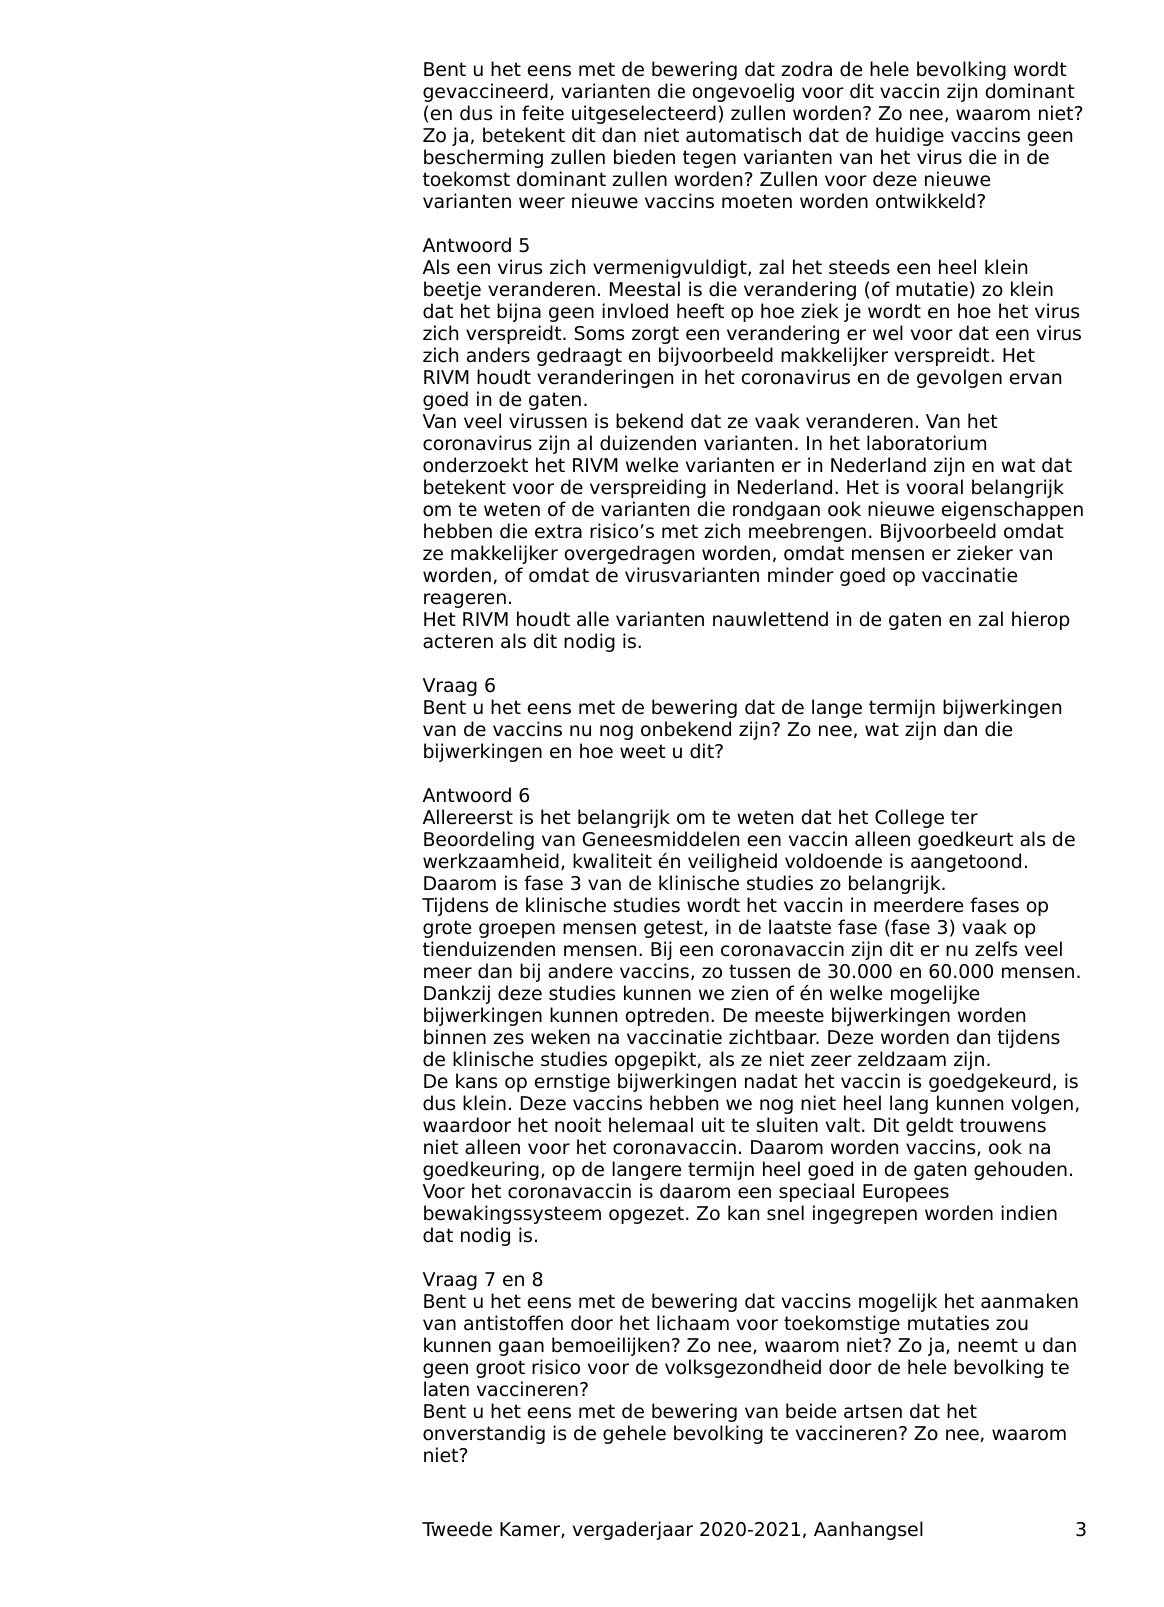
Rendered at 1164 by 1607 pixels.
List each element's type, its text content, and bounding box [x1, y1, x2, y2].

text Vraag 7 en 8 [422, 1269, 1087, 1291]
text De kans op ernstige bijwerkingen nadat het vaccin is goedgekeurd, is dus klein. Deze vaccins hebben we nog niet heel lang kunnen volgen, waardoor het nooit helemaal uit te sluiten valt. Dit geldt trouwens niet alleen voor het coronavaccin. Daarom worden vaccins, ook na goedkeuring, op de langere termijn heel goed in de gaten gehouden. Voor het coronavaccin is daarom een speciaal Europees bewakingssysteem opgezet. Zo kan snel ingegrepen worden indien dat nodig is. [422, 1071, 1087, 1247]
text Als een virus zich vermenigvuldigt, zal het steeds een heel klein beetje veranderen. Meestal is die verandering (of mutatie) zo klein dat het bijna geen invloed heeft op hoe ziek je wordt en hoe het virus zich verspreidt. Soms zorgt een verandering er wel voor dat een virus zich anders gedraagt en bijvoorbeeld makkelijker verspreidt. Het RIVM houdt veranderingen in het coronavirus en de gevolgen ervan goed in de gaten. [422, 257, 1087, 411]
text Antwoord 6 [422, 785, 1087, 807]
text Het RIVM houdt alle varianten nauwlettend in de gaten en zal hierop acteren als dit nodig is. [422, 609, 1087, 653]
text Antwoord 5 [422, 235, 1087, 257]
text Van veel virussen is bekend dat ze vaak veranderen. Van het coronavirus zijn al duizenden varianten. In het laboratorium onderzoekt het RIVM welke varianten er in Nederland zijn en wat dat betekent voor de verspreiding in Nederland. Het is vooral belangrijk om te weten of de varianten die rondgaan ook nieuwe eigenschappen hebben die extra risico’s met zich meebrengen. Bijvoorbeeld omdat ze makkelijker overgedragen worden, omdat mensen er zieker van worden, of omdat de virusvarianten minder goed op vaccinatie reageren. [422, 411, 1087, 609]
text Allereerst is het belangrijk om te weten dat het College ter Beoordeling van Geneesmiddelen een vaccin alleen goedkeurt als de werkzaamheid, kwaliteit én veiligheid voldoende is aangetoond. Daarom is fase 3 van de klinische studies zo belangrijk. [422, 807, 1087, 895]
text Bent u het eens met de bewering dat zodra de hele bevolking wordt gevaccineerd, varianten die ongevoelig voor dit vaccin zijn dominant (en dus in feite uitgeselecteerd) zullen worden? Zo nee, waarom niet? Zo ja, betekent dit dan niet automatisch dat de huidige vaccins geen bescherming zullen bieden tegen varianten van het virus die in de toekomst dominant zullen worden? Zullen voor deze nieuwe varianten weer nieuwe vaccins moeten worden ontwikkeld? [422, 59, 1087, 213]
text Vraag 6 [422, 675, 1087, 697]
text Tijdens de klinische studies wordt het vaccin in meerdere fases op grote groepen mensen getest, in de laatste fase (fase 3) vaak op tienduizenden mensen. Bij een coronavaccin zijn dit er nu zelfs veel meer dan bij andere vaccins, zo tussen de 30.000 en 60.000 mensen. Dankzij deze studies kunnen we zien of én welke mogelijke bijwerkingen kunnen optreden. De meeste bijwerkingen worden binnen zes weken na vaccinatie zichtbaar. Deze worden dan tijdens de klinische studies opgepikt, als ze niet zeer zeldzaam zijn. [422, 895, 1087, 1071]
text Bent u het eens met de bewering dat de lange termijn bijwerkingen van de vaccins nu nog onbekend zijn? Zo nee, wat zijn dan die bijwerkingen en hoe weet u dit? [422, 697, 1087, 763]
text Bent u het eens met de bewering dat vaccins mogelijk het aanmaken van antistoffen door het lichaam voor toekomstige mutaties zou kunnen gaan bemoeilijken? Zo nee, waarom niet? Zo ja, neemt u dan geen groot risico voor de volksgezondheid door de hele bevolking te laten vaccineren? [422, 1291, 1087, 1401]
text Bent u het eens met de bewering van beide artsen dat het onverstandig is de gehele bevolking te vaccineren? Zo nee, waarom niet? [422, 1401, 1087, 1467]
